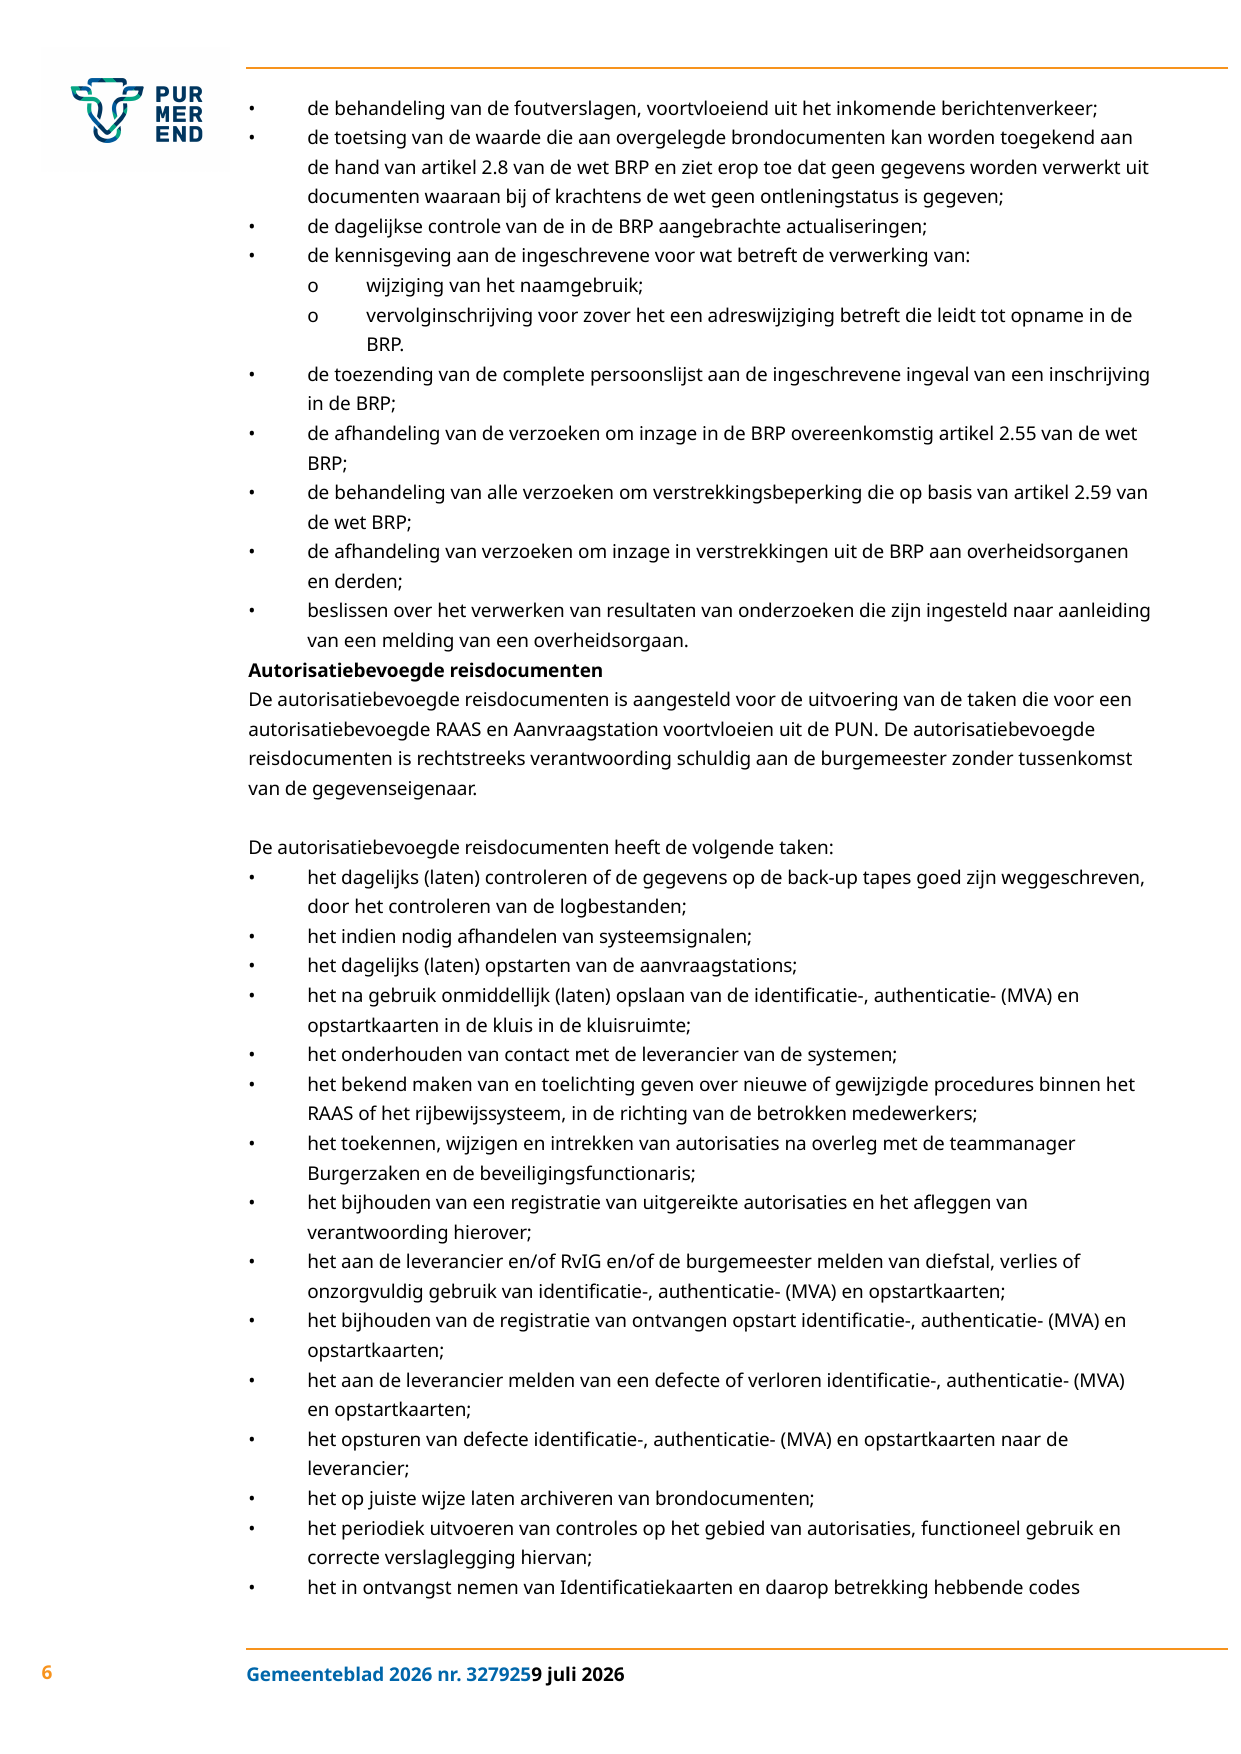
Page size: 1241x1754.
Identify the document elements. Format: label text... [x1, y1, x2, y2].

list het na gebruik onmiddellijk (laten) opslaan van de identificatie-, authenticatie- (MVA) en opstartkaarten in de kluis in de kluisruimte; [248, 982, 1152, 1038]
list de toetsing van de waarde die aan overgelegde brondocumenten kan worden toegekend aan de hand van artikel 2.8 van de wet BRP en ziet erop toe dat geen gegevens worden verwerkt uit documenten waaraan bij of krachtens de wet geen ontleningstatus is gegeven; [248, 124, 1152, 209]
list het dagelijks (laten) opstarten van de aanvraagstations; [248, 953, 1152, 978]
text De autorisatiebevoegde reisdocumenten is aangesteld voor de uitvoering van de taken die voor een autorisatiebevoegde RAAS en Aanvraagstation voortvloeien uit de PUN. De autorisatiebevoegde reisdocumenten is rechtstreeks verantwoording schuldig aan de burgemeester zonder tussenkomst van de gegevenseigenaar. [248, 686, 1152, 801]
list het toekennen, wijzigen en intrekken van autorisaties na overleg met de teammanager Burgerzaken en de beveiligingsfunctionaris; [248, 1130, 1152, 1186]
list vervolginschrijving voor zover het een adreswijziging betreft die leidt tot opname in de BRP. [307, 302, 1152, 357]
list het op juiste wijze laten archiveren van brondocumenten; [248, 1485, 1152, 1511]
list de behandeling van de foutverslagen, voortvloeiend uit het inkomende berichtenverkeer; [248, 95, 1152, 121]
list het dagelijks (laten) controleren of de gegevens op de back-up tapes goed zijn weggeschreven, door het controleren van de logbestanden; [248, 864, 1152, 919]
picture [41, 47, 231, 172]
list het in ontvangst nemen van Identificatiekaarten en daarop betrekking hebbende codes [248, 1574, 1152, 1600]
list beslissen over het verwerken van resultaten van onderzoeken die zijn ingesteld naar aanleiding van een melding van een overheidsorgaan. [248, 598, 1152, 653]
list het bijhouden van de registratie van ontvangen opstart identificatie-, authenticatie- (MVA) en opstartkaarten; [248, 1308, 1152, 1363]
list het onderhouden van contact met de leverancier van de systemen; [248, 1041, 1152, 1067]
list de behandeling van alle verzoeken om verstrekkingsbeperking die op basis van artikel 2.59 van de wet BRP; [248, 479, 1152, 535]
list het periodiek uitvoeren van controles op het gebied van autorisaties, functioneel gebruik en correcte verslaglegging hiervan; [248, 1515, 1152, 1570]
list de afhandeling van verzoeken om inzage in verstrekkingen uit de BRP aan overheidsorganen en derden; [248, 538, 1152, 594]
list de toezending van de complete persoonslijst aan de ingeschrevene ingeval van een inschrijving in de BRP; [248, 361, 1152, 416]
text Autorisatiebevoegde reisdocumenten [248, 657, 1152, 683]
list het indien nodig afhandelen van systeemsignalen; [248, 923, 1152, 949]
list het aan de leverancier melden van een defecte of verloren identificatie-, authenticatie- (MVA) en opstartkaarten; [248, 1367, 1152, 1422]
list het aan de leverancier en/of RvIG en/of de burgemeester melden van diefstal, verlies of onzorgvuldig gebruik van identificatie-, authenticatie- (MVA) en opstartkaarten; [248, 1248, 1152, 1304]
list de kennisgeving aan de ingeschrevene voor wat betreft de verwerking van: [248, 243, 1152, 268]
list de afhandeling van de verzoeken om inzage in de BRP overeenkomstig artikel 2.55 van de wet BRP; [248, 420, 1152, 476]
list het bekend maken van en toelichting geven over nieuwe of gewijzigde procedures binnen het RAAS of het rijbewijssysteem, in de richting van de betrokken medewerkers; [248, 1071, 1152, 1126]
list de dagelijkse controle van de in de BRP aangebrachte actualiseringen; [248, 213, 1152, 239]
list wijziging van het naamgebruik; [307, 272, 1152, 298]
list het bijhouden van een registratie van uitgereikte autorisaties en het afleggen van verantwoording hierover; [248, 1189, 1152, 1245]
list het opsturen van defecte identificatie-, authenticatie- (MVA) en opstartkaarten naar de leverancier; [248, 1426, 1152, 1481]
text De autorisatiebevoegde reisdocumenten heeft de volgende taken: [248, 834, 1152, 860]
